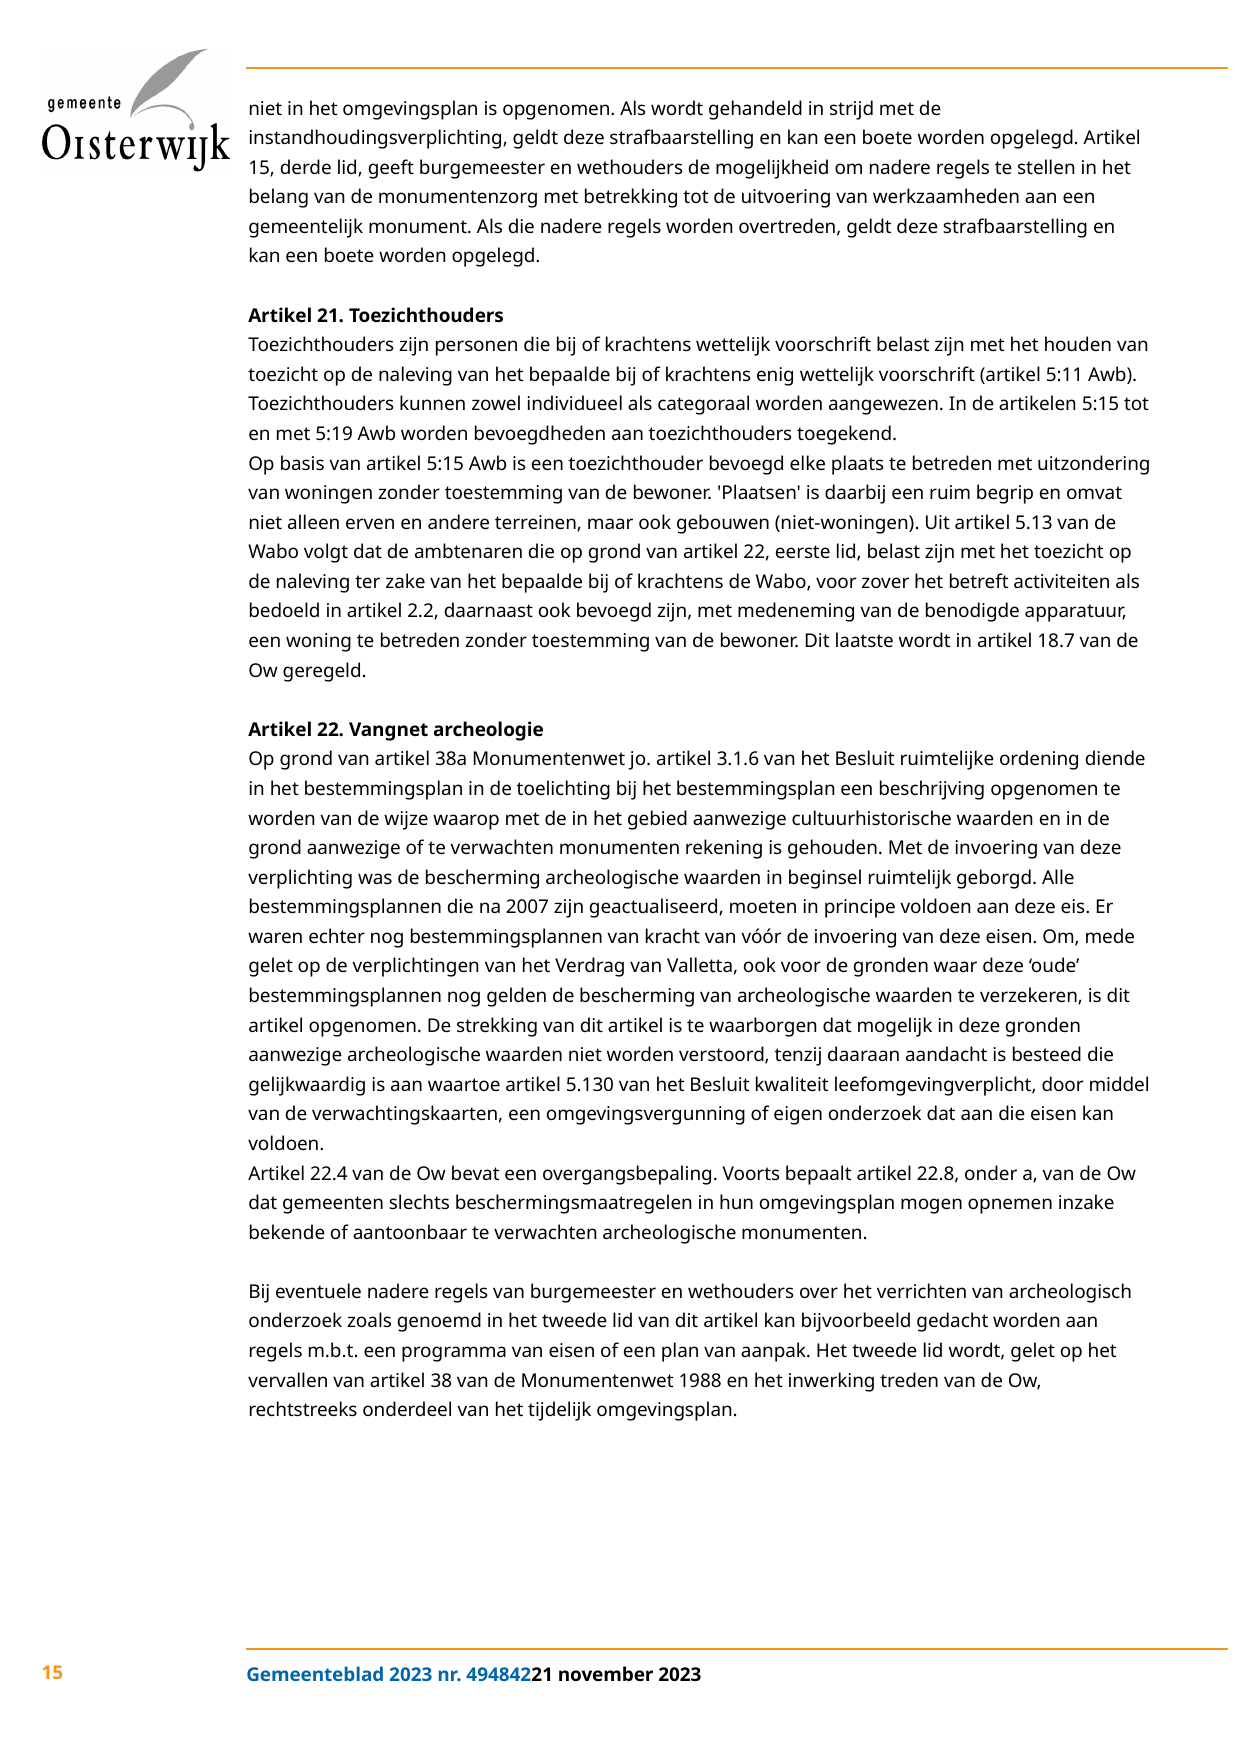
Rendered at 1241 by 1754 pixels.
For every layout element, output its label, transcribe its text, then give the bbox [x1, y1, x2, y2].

text Artikel 21. Toezichthouders [248, 302, 1152, 328]
text niet in het omgevingsplan is opgenomen. Als wordt gehandeld in strijd met de instandhoudingsverplichting, geldt deze strafbaarstelling en kan een boete worden opgelegd. Artikel 15, derde lid, geeft burgemeester en wethouders de mogelijkheid om nadere regels te stellen in het belang van de monumentenzorg met betrekking tot de uitvoering van werkzaamheden aan een gemeentelijk monument. Als die nadere regels worden overtreden, geldt deze strafbaarstelling en kan een boete worden opgelegd. [248, 95, 1152, 268]
text Toezichthouders zijn personen die bij of krachtens wettelijk voorschrift belast zijn met het houden van toezicht op de naleving van het bepaalde bij of krachtens enig wettelijk voorschrift (artikel 5:11 Awb). Toezichthouders kunnen zowel individueel als categoraal worden aangewezen. In de artikelen 5:15 tot en met 5:19 Awb worden bevoegdheden aan toezichthouders toegekend. [248, 331, 1152, 446]
picture [41, 47, 231, 172]
text Artikel 22.4 van de Ow bevat een overgangsbepaling. Voorts bepaalt artikel 22.8, onder a, van de Ow dat gemeenten slechts beschermingsmaatregelen in hun omgevingsplan mogen opnemen inzake bekende of aantoonbaar te verwachten archeologische monumenten. [248, 1160, 1152, 1245]
text Op grond van artikel 38a Monumentenwet jo. artikel 3.1.6 van het Besluit ruimtelijke ordening diende in het bestemmingsplan in de toelichting bij het bestemmingsplan een beschrijving opgenomen te worden van de wijze waarop met de in het gebied aanwezige cultuurhistorische waarden en in de grond aanwezige of te verwachten monumenten rekening is gehouden. Met de invoering van deze verplichting was de bescherming archeologische waarden in beginsel ruimtelijk geborgd. Alle bestemmingsplannen die na 2007 zijn geactualiseerd, moeten in principe voldoen aan deze eis. Er waren echter nog bestemmingsplannen van kracht van vóór de invoering van deze eisen. Om, mede gelet op de verplichtingen van het Verdrag van Valletta, ook voor de gronden waar deze ‘oude’ bestemmingsplannen nog gelden de bescherming van archeologische waarden te verzekeren, is dit artikel opgenomen. De strekking van dit artikel is te waarborgen dat mogelijk in deze gronden aanwezige archeologische waarden niet worden verstoord, tenzij daaraan aandacht is besteed die gelijkwaardig is aan waartoe artikel 5.130 van het Besluit kwaliteit leefomgevingverplicht, door middel van de verwachtingskaarten, een omgevingsvergunning of eigen onderzoek dat aan die eisen kan voldoen. [248, 746, 1152, 1156]
text Bij eventuele nadere regels van burgemeester en wethouders over het verrichten van archeologisch onderzoek zoals genoemd in het tweede lid van dit artikel kan bijvoorbeeld gedacht worden aan regels m.b.t. een programma van eisen of een plan van aanpak. Het tweede lid wordt, gelet op het vervallen van artikel 38 van de Monumentenwet 1988 en het inwerking treden van de Ow, rechtstreeks onderdeel van het tijdelijk omgevingsplan. [248, 1278, 1152, 1422]
text Artikel 22. Vangnet archeologie [248, 716, 1152, 742]
text Op basis van artikel 5:15 Awb is een toezichthouder bevoegd elke plaats te betreden met uitzondering van woningen zonder toestemming van de bewoner. 'Plaatsen' is daarbij een ruim begrip en omvat niet alleen erven en andere terreinen, maar ook gebouwen (niet-woningen). Uit artikel 5.13 van de Wabo volgt dat de ambtenaren die op grond van artikel 22, eerste lid, belast zijn met het toezicht op de naleving ter zake van het bepaalde bij of krachtens de Wabo, voor zover het betreft activiteiten als bedoeld in artikel 2.2, daarnaast ook bevoegd zijn, met medeneming van de benodigde apparatuur, een woning te betreden zonder toestemming van de bewoner. Dit laatste wordt in artikel 18.7 van de Ow geregeld. [248, 450, 1152, 683]
